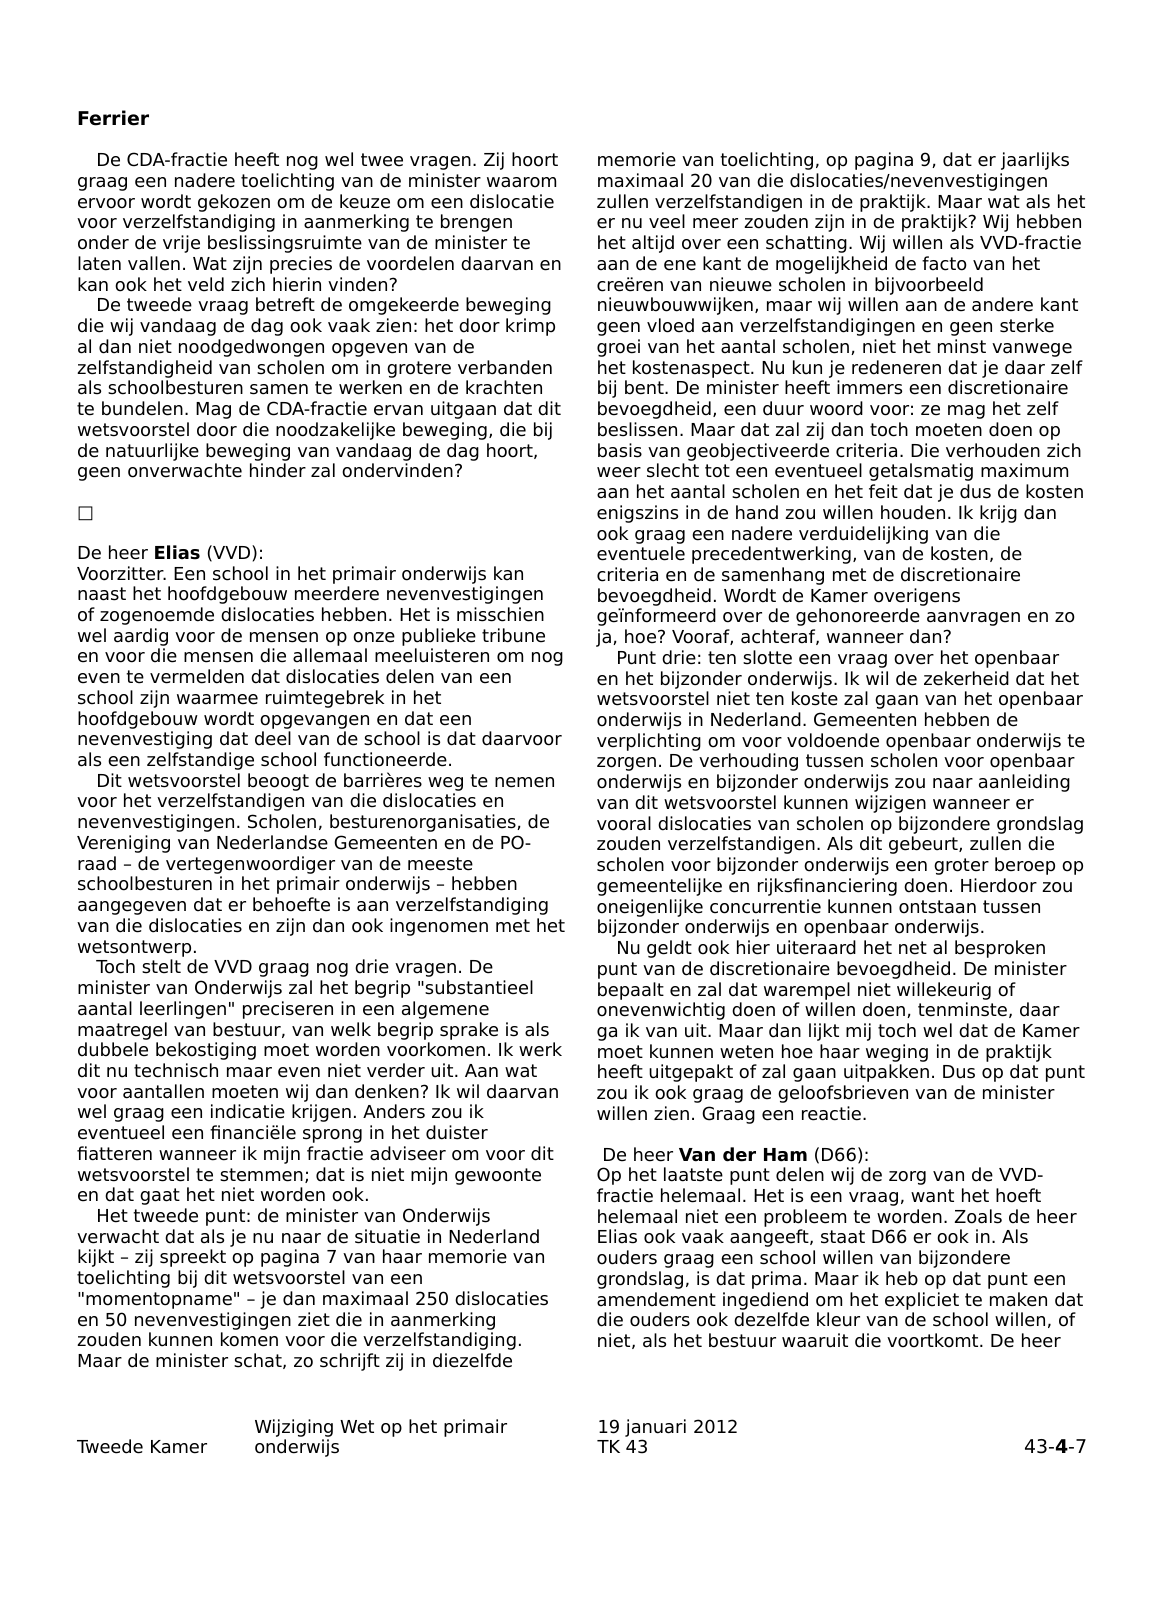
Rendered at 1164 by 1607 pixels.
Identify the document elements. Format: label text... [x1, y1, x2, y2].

text De tweede vraag betreft de omgekeerde beweging die wij vandaag de dag ook vaak zien: het door krimp al dan niet noodgedwongen opgeven van de zelfstandigheid van scholen om in grotere verbanden als schoolbesturen samen te werken en de krachten te bundelen. Mag de CDA-fractie ervan uitgaan dat dit wetsvoorstel door die noodzakelijke beweging, die bij de natuurlijke beweging van vandaag de dag hoort, geen onverwachte hinder zal ondervinden? [77, 295, 567, 482]
text De CDA-fractie heeft nog wel twee vragen. Zij hoort graag een nadere toelichting van de minister waarom ervoor wordt gekozen om de keuze om een dislocatie voor verzelfstandiging in aanmerking te brengen onder de vrije beslissingsruimte van de minister te laten vallen. Wat zijn precies de voordelen daarvan en kan ook het veld zich hierin vinden? [77, 150, 567, 295]
text Op het laatste punt delen wij de zorg van de VVD-fractie helemaal. Het is een vraag, want het hoeft helemaal niet een probleem te worden. Zoals de heer Elias ook vaak aangeeft, staat D66 er ook in. Als ouders graag een school willen van bijzondere grondslag, is dat prima. Maar ik heb op dat punt een amendement ingediend om het expliciet te maken dat die ouders ook dezelfde kleur van de school willen, of niet, als het bestuur waaruit die voortkomt. De heer [596, 1165, 1087, 1352]
text De heer Van der Ham (D66): [596, 1144, 1087, 1165]
text □ [77, 502, 567, 523]
text Punt drie: ten slotte een vraag over het openbaar en het bijzonder onderwijs. Ik wil de zekerheid dat het wetsvoorstel niet ten koste zal gaan van het openbaar onderwijs in Nederland. Gemeenten hebben de verplichting om voor voldoende openbaar onderwijs te zorgen. De verhouding tussen scholen voor openbaar onderwijs en bijzonder onderwijs zou naar aanleiding van dit wetsvoorstel kunnen wijzigen wanneer er vooral dislocaties van scholen op bijzondere grondslag zouden verzelfstandigen. Als dit gebeurt, zullen die scholen voor bijzonder onderwijs een groter beroep op gemeentelijke en rijksfinanciering doen. Hierdoor zou oneigenlijke concurrentie kunnen ontstaan tussen bijzonder onderwijs en openbaar onderwijs. [596, 648, 1087, 938]
text memorie van toelichting, op pagina 9, dat er jaarlijks maximaal 20 van die dislocaties/nevenvestigingen zullen verzelfstandigen in de praktijk. Maar wat als het er nu veel meer zouden zijn in de praktijk? Wij hebben het altijd over een schatting. Wij willen als VVD-fractie aan de ene kant de mogelijkheid de facto van het creëren van nieuwe scholen in bijvoorbeeld nieuwbouwwijken, maar wij willen aan de andere kant geen vloed aan verzelfstandigingen en geen sterke groei van het aantal scholen, niet het minst vanwege het kostenaspect. Nu kun je redeneren dat je daar zelf bij bent. De minister heeft immers een discretionaire bevoegdheid, een duur woord voor: ze mag het zelf beslissen. Maar dat zal zij dan toch moeten doen op basis van geobjectiveerde criteria. Die verhouden zich weer slecht tot een eventueel getalsmatig maximum aan het aantal scholen en het feit dat je dus de kosten enigszins in de hand zou willen houden. Ik krijg dan ook graag een nadere verduidelijking van die eventuele precedentwerking, van de kosten, de criteria en de samenhang met de discretionaire bevoegdheid. Wordt de Kamer overigens geïnformeerd over de gehonoreerde aanvragen en zo ja, hoe? Vooraf, achteraf, wanneer dan? [596, 150, 1087, 648]
text Nu geldt ook hier uiteraard het net al besproken punt van de discretionaire bevoegdheid. De minister bepaalt en zal dat warempel niet willekeurig of onevenwichtig doen of willen doen, tenminste, daar ga ik van uit. Maar dan lijkt mij toch wel dat de Kamer moet kunnen weten hoe haar weging in de praktijk heeft uitgepakt of zal gaan uitpakken. Dus op dat punt zou ik ook graag de geloofsbrieven van de minister willen zien. Graag een reactie. [596, 938, 1087, 1124]
text Dit wetsvoorstel beoogt de barrières weg te nemen voor het verzelfstandigen van die dislocaties en nevenvestigingen. Scholen, besturenorganisaties, de Vereniging van Nederlandse Gemeenten en de PO-raad – de vertegenwoordiger van de meeste schoolbesturen in het primair onderwijs – hebben aangegeven dat er behoefte is aan verzelfstandiging van die dislocaties en zijn dan ook ingenomen met het wetsontwerp. [77, 771, 567, 957]
text Voorzitter. Een school in het primair onderwijs kan naast het hoofdgebouw meerdere nevenvestigingen of zogenoemde dislocaties hebben. Het is misschien wel aardig voor de mensen op onze publieke tribune en voor die mensen die allemaal meeluisteren om nog even te vermelden dat dislocaties delen van een school zijn waarmee ruimtegebrek in het hoofdgebouw wordt opgevangen en dat een nevenvestiging dat deel van de school is dat daarvoor als een zelfstandige school functioneerde. [77, 563, 567, 771]
text Toch stelt de VVD graag nog drie vragen. De minister van Onderwijs zal het begrip "substantieel aantal leerlingen" preciseren in een algemene maatregel van bestuur, van welk begrip sprake is als dubbele bekostiging moet worden voorkomen. Ik werk dit nu technisch maar even niet verder uit. Aan wat voor aantallen moeten wij dan denken? Ik wil daarvan wel graag een indicatie krijgen. Anders zou ik eventueel een financiële sprong in het duister fiatteren wanneer ik mijn fractie adviseer om voor dit wetsvoorstel te stemmen; dat is niet mijn gewoonte en dat gaat het niet worden ook. [77, 957, 567, 1206]
text De heer Elias (VVD): [77, 543, 567, 563]
text Het tweede punt: de minister van Onderwijs verwacht dat als je nu naar de situatie in Nederland kijkt – zij spreekt op pagina 7 van haar memorie van toelichting bij dit wetsvoorstel van een "momentopname" – je dan maximaal 250 dislocaties en 50 nevenvestigingen ziet die in aanmerking zouden kunnen komen voor die verzelfstandiging. Maar de minister schat, zo schrijft zij in diezelfde [77, 1206, 567, 1372]
